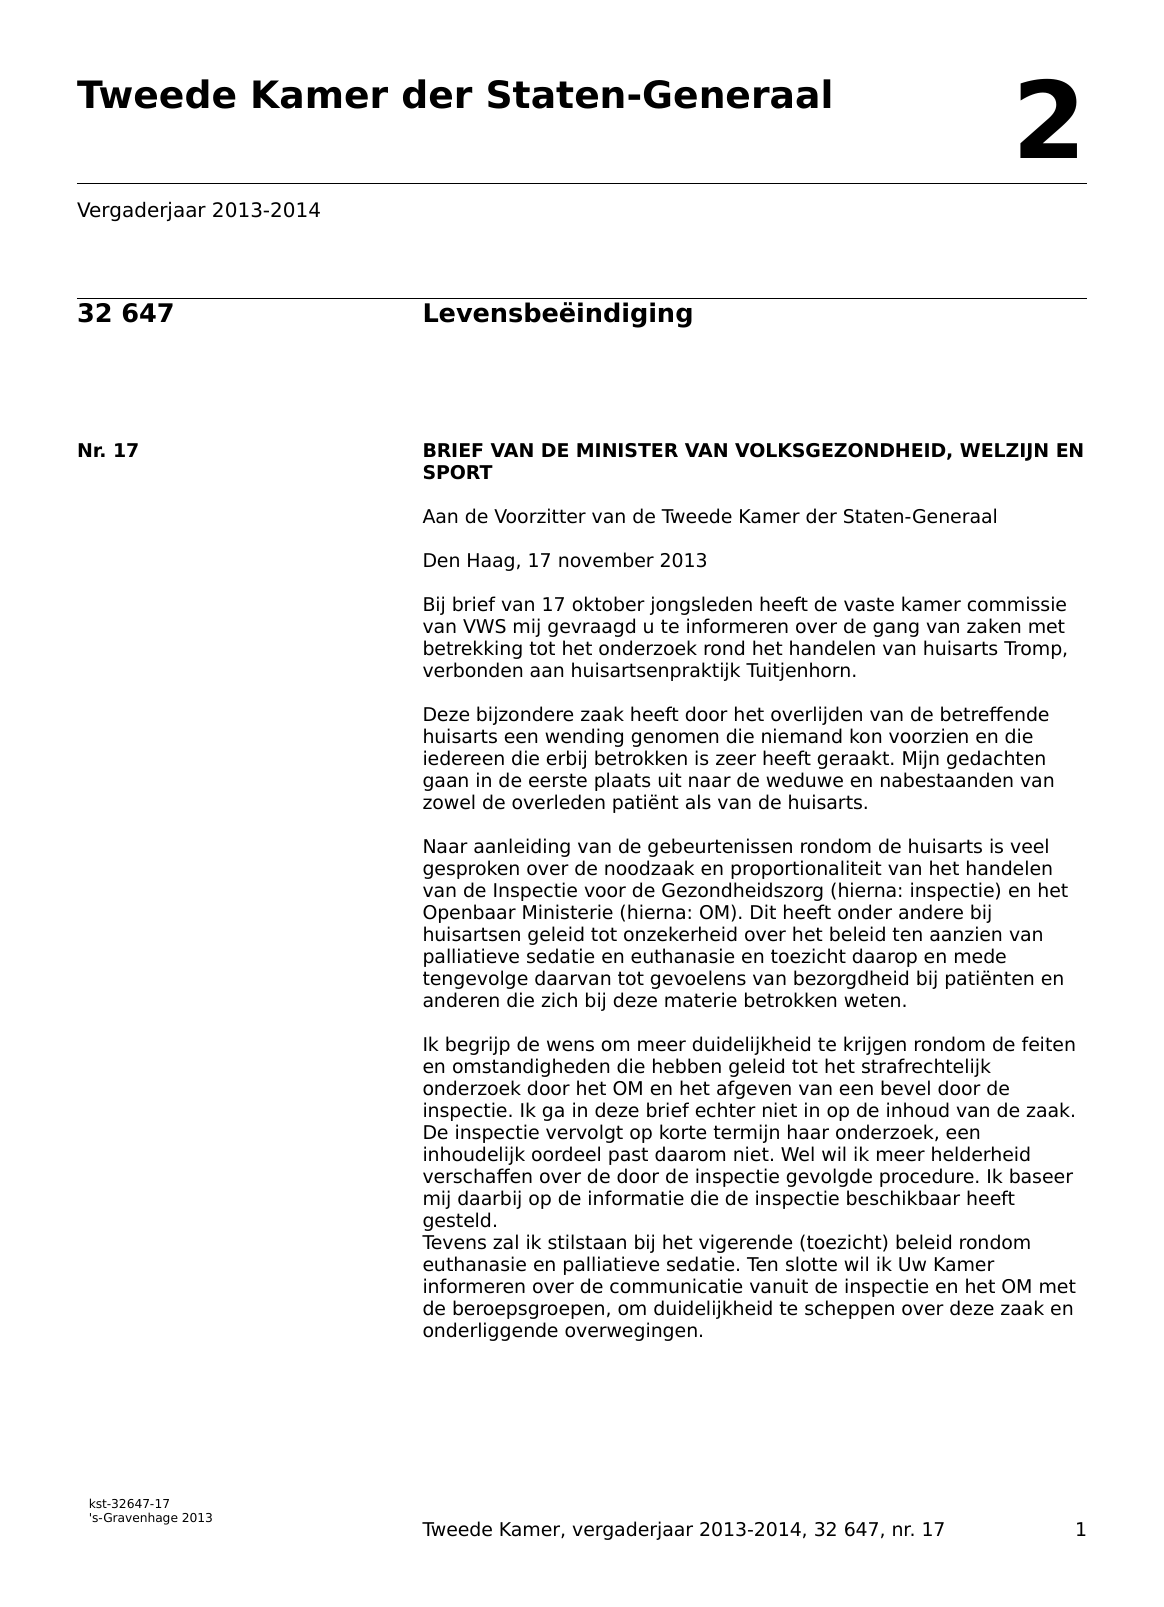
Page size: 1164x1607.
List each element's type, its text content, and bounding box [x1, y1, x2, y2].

text 's-Gravenhage 2013 [88, 1511, 323, 1525]
text Bij brief van 17 oktober jongsleden heeft de vaste kamer commissie van VWS mij gevraagd u te informeren over de gang van zaken met betrekking tot het onderzoek rond het handelen van huisarts Tromp, verbonden aan huisartsenpraktijk Tuitjenhorn. [422, 594, 1087, 682]
text kst-32647-17 [88, 1497, 323, 1511]
subtitle Nr. 17 BRIEF VAN DE MINISTER VAN VOLKSGEZONDHEID, WELZIJN EN SPORT [77, 440, 1087, 484]
text Aan de Voorzitter van de Tweede Kamer der Staten-Generaal [422, 506, 1087, 528]
text Ik begrijp de wens om meer duidelijkheid te krijgen rondom de feiten en omstandigheden die hebben geleid tot het strafrechtelijk onderzoek door het OM en het afgeven van een bevel door de inspectie. Ik ga in deze brief echter niet in op de inhoud van de zaak. De inspectie vervolgt op korte termijn haar onderzoek, een inhoudelijk oordeel past daarom niet. Wel wil ik meer helderheid verschaffen over de door de inspectie gevolgde procedure. Ik baseer mij daarbij op de informatie die de inspectie beschikbaar heeft gesteld. [422, 1034, 1087, 1232]
subtitle 32 647 Levensbeëindiging [77, 299, 1087, 329]
table_cell Vergaderjaar 2013-2014 [77, 184, 1087, 298]
text Tevens zal ik stilstaan bij het vigerende (toezicht) beleid rondom euthanasie en palliatieve sedatie. Ten slotte wil ik Uw Kamer informeren over de communicatie vanuit de inspectie en het OM met de beroepsgroepen, om duidelijkheid te scheppen over deze zaak en onderliggende overwegingen. [422, 1232, 1087, 1342]
text Naar aanleiding van de gebeurtenissen rondom de huisarts is veel gesproken over de noodzaak en proportionaliteit van het handelen van de Inspectie voor de Gezondheidszorg (hierna: inspectie) en het Openbaar Ministerie (hierna: OM). Dit heeft onder andere bij huisartsen geleid tot onzekerheid over het beleid ten aanzien van palliatieve sedatie en euthanasie en toezicht daarop en mede tengevolge daarvan tot gevoelens van bezorgdheid bij patiënten en anderen die zich bij deze materie betrokken weten. [422, 836, 1087, 1012]
table_header Tweede Kamer der Staten-Generaal [77, 59, 886, 183]
text Deze bijzondere zaak heeft door het overlijden van de betreffende huisarts een wending genomen die niemand kon voorzien en die iedereen die erbij betrokken is zeer heeft geraakt. Mijn gedachten gaan in de eerste plaats uit naar de weduwe en nabestaanden van zowel de overleden patiënt als van de huisarts. [422, 704, 1087, 814]
table_header 2 [886, 59, 1087, 183]
text Den Haag, 17 november 2013 [422, 550, 1087, 572]
